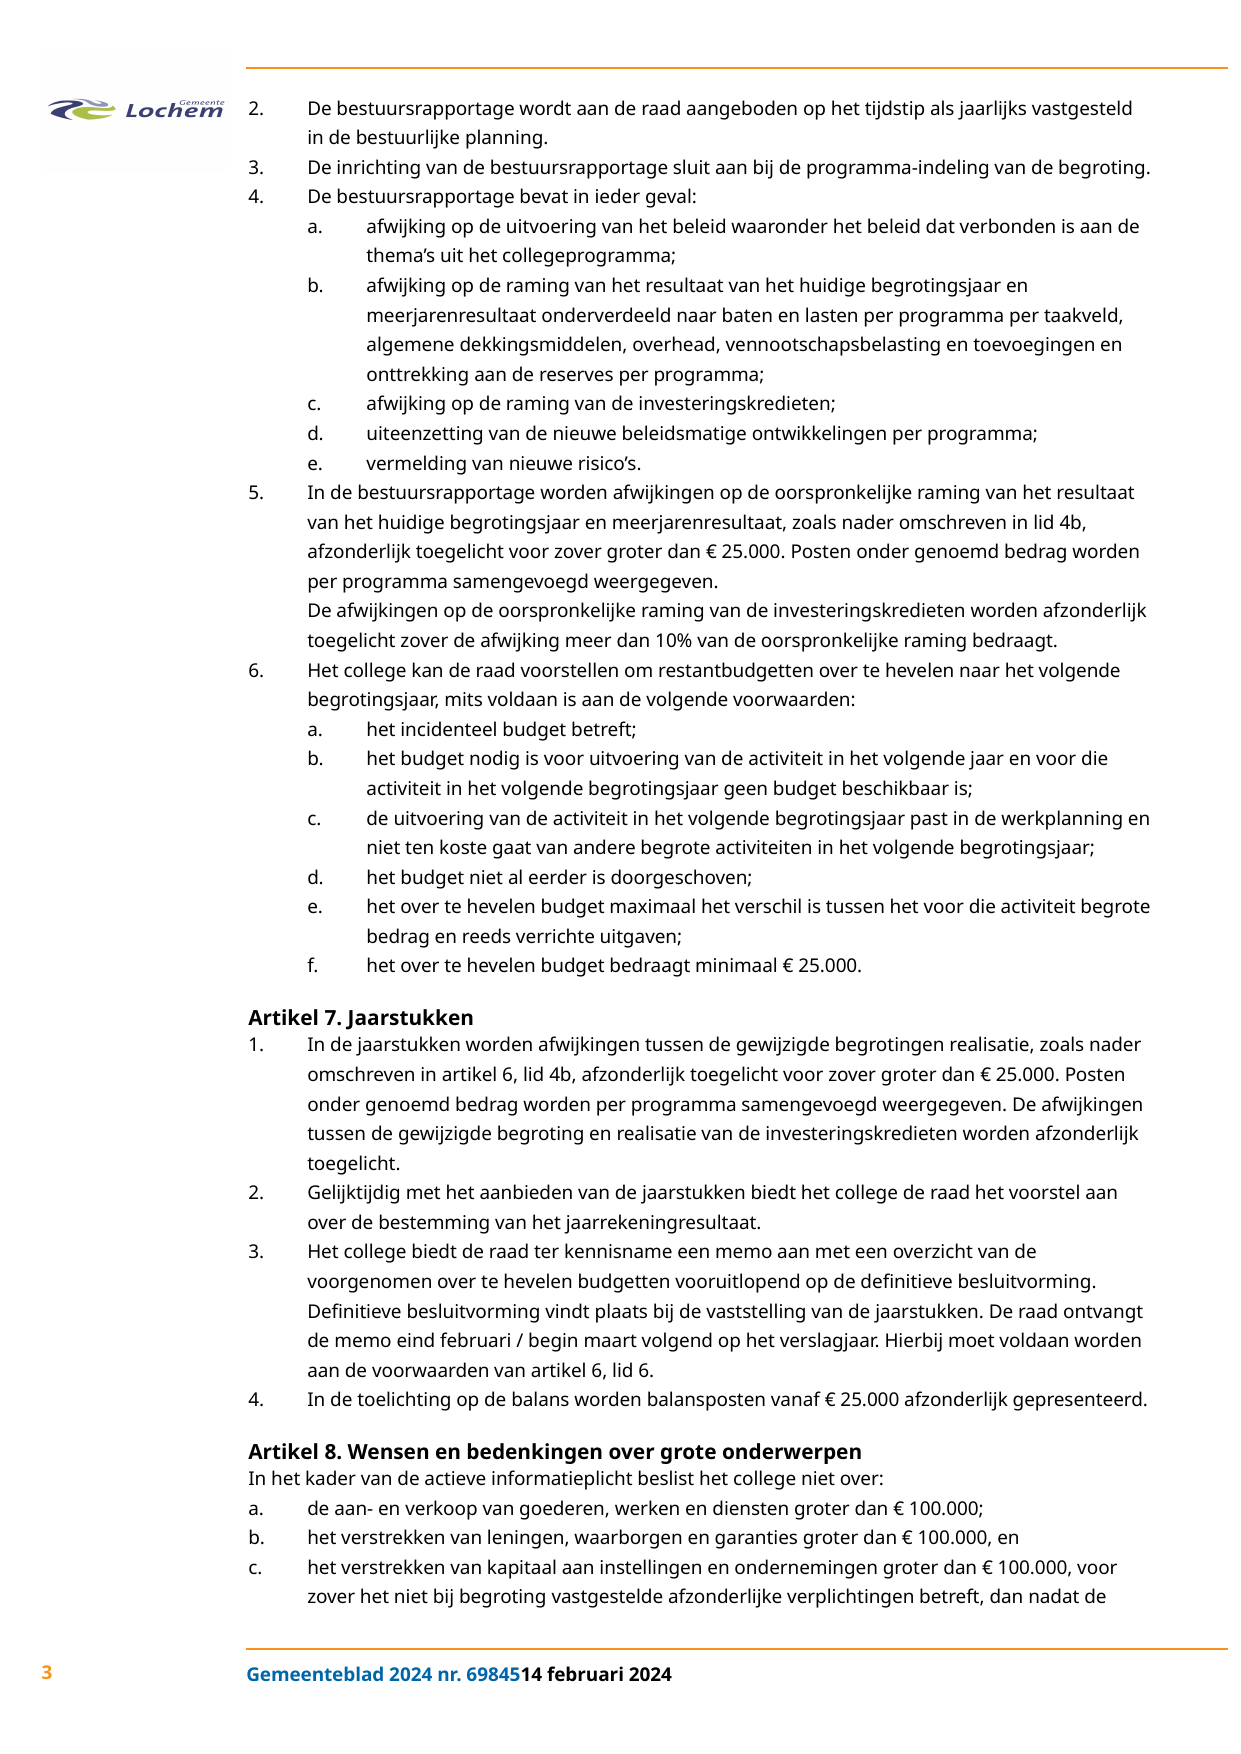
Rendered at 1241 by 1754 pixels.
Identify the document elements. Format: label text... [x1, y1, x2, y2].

list de uitvoering van de activiteit in het volgende begrotingsjaar past in de werkplanning en niet ten koste gaat van andere begrote activiteiten in het volgende begrotingsjaar; [307, 805, 1152, 860]
list Gelijktijdig met het aanbieden van de jaarstukken biedt het college de raad het voorstel aan over de bestemming van het jaarrekeningresultaat. [248, 1179, 1152, 1235]
list De bestuursrapportage bevat in ieder geval: [248, 183, 1152, 209]
list De inrichting van de bestuursrapportage sluit aan bij de programma-indeling van de begroting. [248, 154, 1152, 180]
list uiteenzetting van de nieuwe beleidsmatige ontwikkelingen per programma; [307, 420, 1152, 446]
list de aan- en verkoop van goederen, werken en diensten groter dan € 100.000; [248, 1495, 1152, 1521]
list het verstrekken van kapitaal aan instellingen en ondernemingen groter dan € 100.000, voor zover het niet bij begroting vastgestelde afzonderlijke verplichtingen betreft, dan nadat de [248, 1554, 1152, 1609]
list het budget niet al eerder is doorgeschoven; [307, 864, 1152, 890]
text Artikel 8. Wensen en bedenkingen over grote onderwerpen [248, 1437, 1152, 1465]
text Artikel 7. Jaarstukken [248, 1003, 1152, 1032]
list het verstrekken van leningen, waarborgen en garanties groter dan € 100.000, en [248, 1524, 1152, 1550]
list het over te hevelen budget maximaal het verschil is tussen het voor die activiteit begrote bedrag en reeds verrichte uitgaven; [307, 893, 1152, 949]
list afwijking op de uitvoering van het beleid waaronder het beleid dat verbonden is aan de thema’s uit het collegeprogramma; [307, 213, 1152, 268]
list vermelding van nieuwe risico’s. [307, 450, 1152, 476]
list In de bestuursrapportage worden afwijkingen op de oorspronkelijke raming van het resultaat van het huidige begrotingsjaar en meerjarenresultaat, zoals nader omschreven in lid 4b, afzonderlijk toegelicht voor zover groter dan € 25.000. Posten onder genoemd bedrag worden per programma samengevoegd weergegeven. [248, 479, 1152, 594]
list Het college kan de raad voorstellen om restantbudgetten over te hevelen naar het volgende begrotingsjaar, mits voldaan is aan de volgende voorwaarden: [248, 657, 1152, 712]
list In de toelichting op de balans worden balansposten vanaf € 25.000 afzonderlijk gepresenteerd. [248, 1387, 1152, 1412]
picture [41, 47, 231, 172]
text In het kader van de actieve informatieplicht beslist het college niet over: [248, 1465, 1152, 1491]
list het incidenteel budget betreft; [307, 716, 1152, 742]
list het budget nodig is voor uitvoering van de activiteit in het volgende jaar en voor die activiteit in het volgende begrotingsjaar geen budget beschikbaar is; [307, 746, 1152, 801]
list het over te hevelen budget bedraagt minimaal € 25.000. [307, 953, 1152, 978]
list afwijking op de raming van de investeringskredieten; [307, 391, 1152, 416]
list afwijking op de raming van het resultaat van het huidige begrotingsjaar en meerjarenresultaat onderverdeeld naar baten en lasten per programma per taakveld, algemene dekkingsmiddelen, overhead, vennootschapsbelasting en toevoegingen en onttrekking aan de reserves per programma; [307, 272, 1152, 387]
list De bestuursrapportage wordt aan de raad aangeboden op het tijdstip als jaarlijks vastgesteld in de bestuurlijke planning. [248, 95, 1152, 150]
list De afwijkingen op de oorspronkelijke raming van de investeringskredieten worden afzonderlijk toegelicht zover de afwijking meer dan 10% van de oorspronkelijke raming bedraagt. [248, 598, 1152, 653]
list In de jaarstukken worden afwijkingen tussen de gewijzigde begrotingen realisatie, zoals nader omschreven in artikel 6, lid 4b, afzonderlijk toegelicht voor zover groter dan € 25.000. Posten onder genoemd bedrag worden per programma samengevoegd weergegeven. De afwijkingen tussen de gewijzigde begroting en realisatie van de investeringskredieten worden afzonderlijk toegelicht. [248, 1032, 1152, 1176]
list Het college biedt de raad ter kennisname een memo aan met een overzicht van de voorgenomen over te hevelen budgetten vooruitlopend op de definitieve besluitvorming. Definitieve besluitvorming vindt plaats bij de vaststelling van de jaarstukken. De raad ontvangt de memo eind februari / begin maart volgend op het verslagjaar. Hierbij moet voldaan worden aan de voorwaarden van artikel 6, lid 6. [248, 1239, 1152, 1383]
